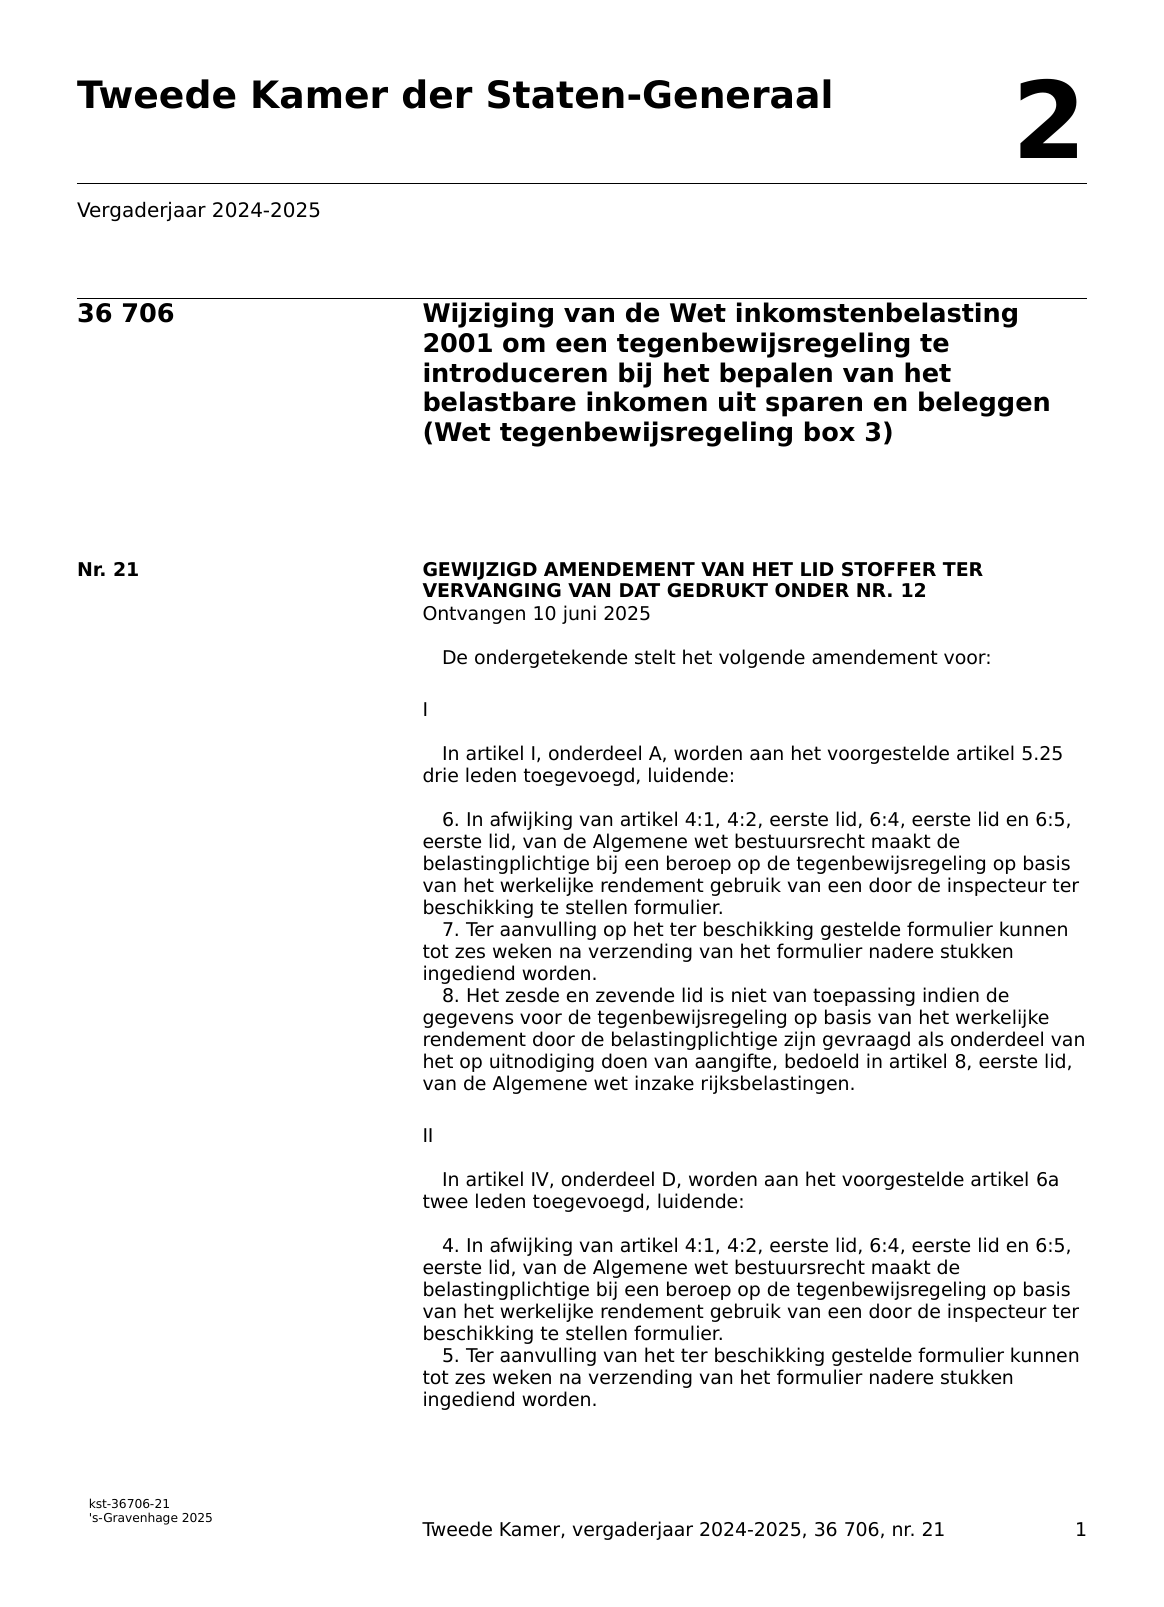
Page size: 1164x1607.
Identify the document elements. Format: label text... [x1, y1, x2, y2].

text 5. Ter aanvulling van het ter beschikking gestelde formulier kunnen tot zes weken na verzending van het formulier nadere stukken ingediend worden. [422, 1345, 1087, 1411]
subtitle I [422, 698, 1087, 721]
subtitle Nr. 21 GEWIJZIGD AMENDEMENT VAN HET LID STOFFER TER VERVANGING VAN DAT GEDRUKT ONDER NR. 12 [77, 558, 1087, 602]
text 6. In afwijking van artikel 4:1, 4:2, eerste lid, 6:4, eerste lid en 6:5, eerste lid, van de Algemene wet bestuursrecht maakt de belastingplichtige bij een beroep op de tegenbewijsregeling op basis van het werkelijke rendement gebruik van een door de inspecteur ter beschikking te stellen formulier. [422, 809, 1087, 919]
text 4. In afwijking van artikel 4:1, 4:2, eerste lid, 6:4, eerste lid en 6:5, eerste lid, van de Algemene wet bestuursrecht maakt de belastingplichtige bij een beroep op de tegenbewijsregeling op basis van het werkelijke rendement gebruik van een door de inspecteur ter beschikking te stellen formulier. [422, 1235, 1087, 1345]
text 7. Ter aanvulling op het ter beschikking gestelde formulier kunnen tot zes weken na verzending van het formulier nadere stukken ingediend worden. [422, 919, 1087, 985]
table_header Tweede Kamer der Staten-Generaal [77, 59, 886, 183]
subtitle II [422, 1124, 1087, 1147]
text In artikel IV, onderdeel D, worden aan het voorgestelde artikel 6a twee leden toegevoegd, luidende: [422, 1169, 1087, 1213]
text 's-Gravenhage 2025 [88, 1511, 323, 1525]
text In artikel I, onderdeel A, worden aan het voorgestelde artikel 5.25 drie leden toegevoegd, luidende: [422, 743, 1087, 787]
table_cell Vergaderjaar 2024-2025 [77, 184, 1087, 298]
table_header 2 [886, 59, 1087, 183]
text Ontvangen 10 juni 2025 [422, 602, 1087, 624]
text kst-36706-21 [88, 1497, 323, 1511]
text 8. Het zesde en zevende lid is niet van toepassing indien de gegevens voor de tegenbewijsregeling op basis van het werkelijke rendement door de belastingplichtige zijn gevraagd als onderdeel van het op uitnodiging doen van aangifte, bedoeld in artikel 8, eerste lid, van de Algemene wet inzake rijksbelastingen. [422, 985, 1087, 1094]
text De ondergetekende stelt het volgende amendement voor: [422, 647, 1087, 668]
subtitle 36 706 Wijziging van de Wet inkomstenbelasting 2001 om een tegenbewijsregeling te introduceren bij het bepalen van het belastbare inkomen uit sparen en beleggen (Wet tegenbewijsregeling box 3) [77, 299, 1087, 447]
